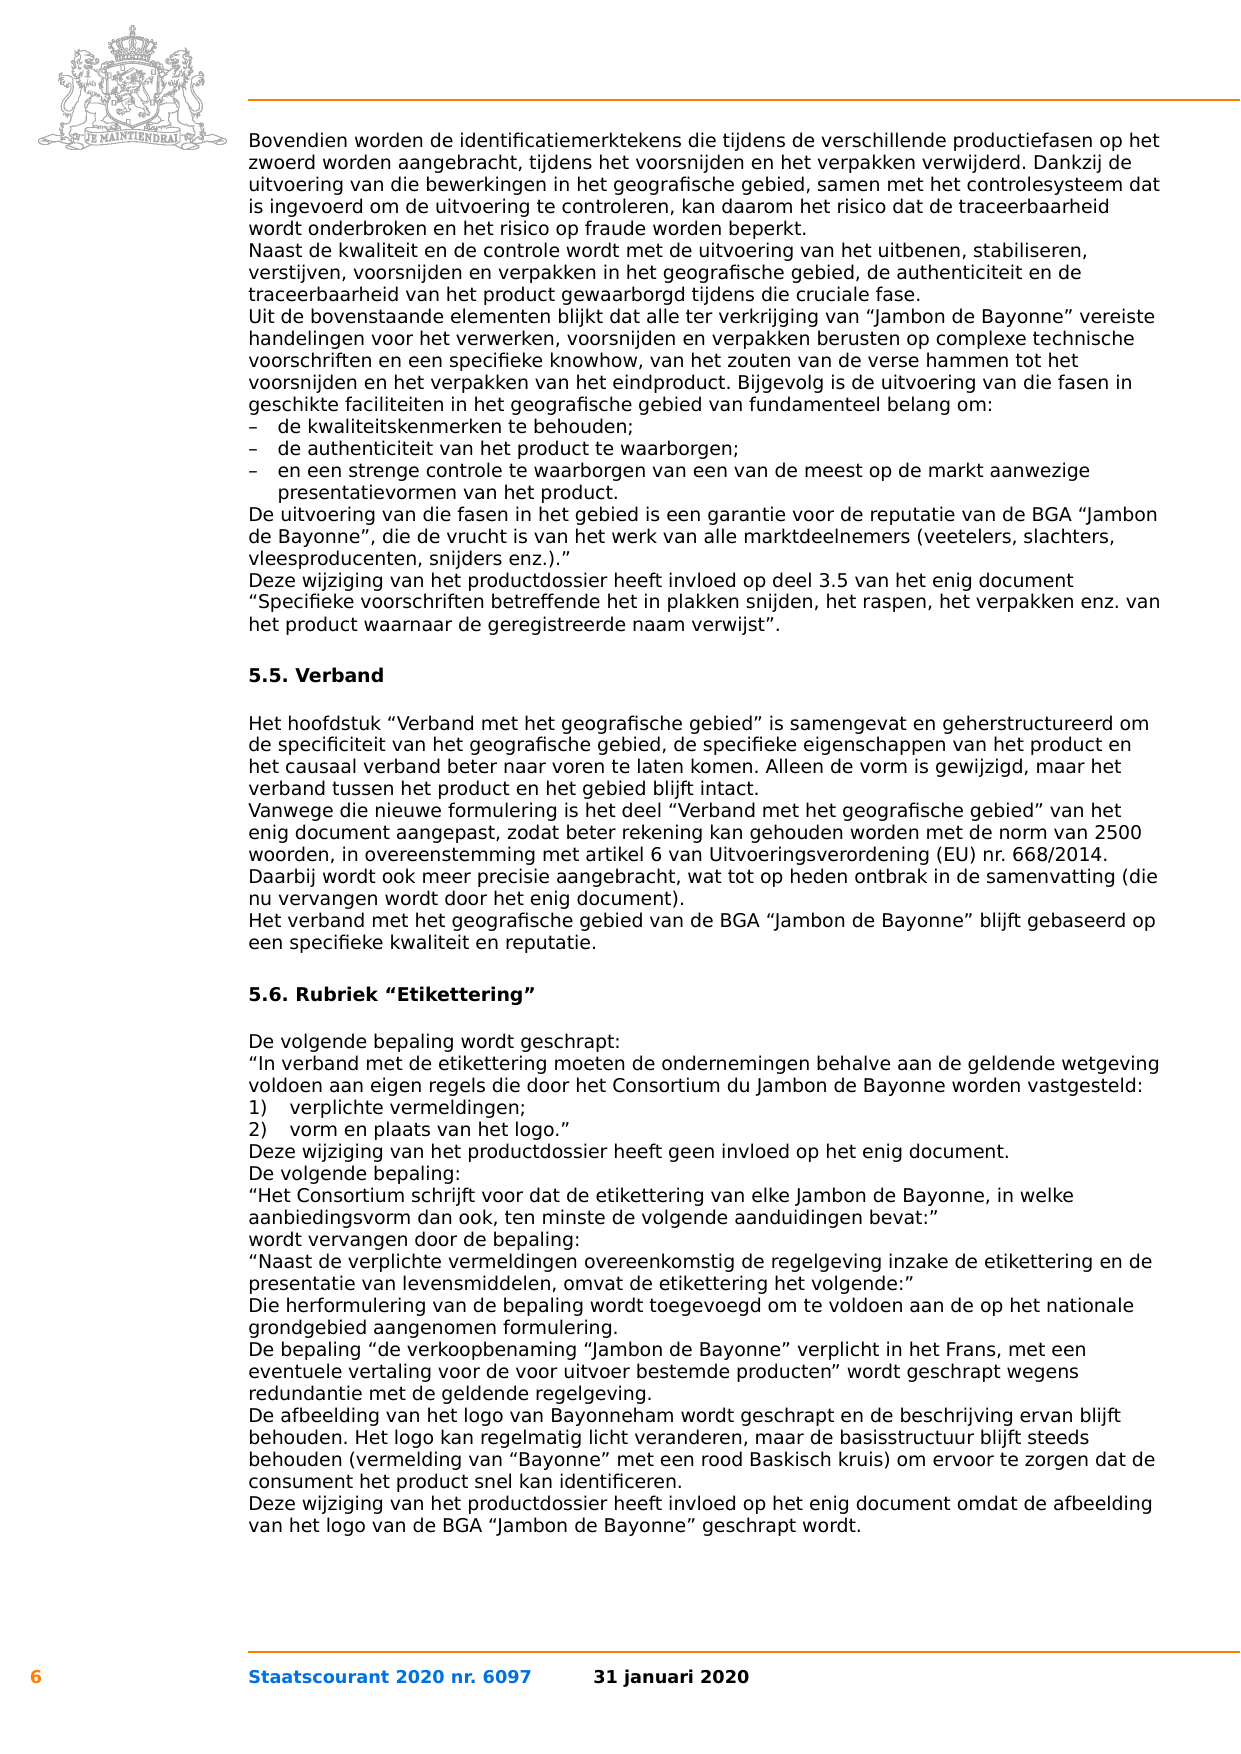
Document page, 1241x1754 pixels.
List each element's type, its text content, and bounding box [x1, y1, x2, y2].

text De volgende bepaling wordt geschrapt: [248, 1031, 1163, 1053]
text Het verband met het geografische gebied van de BGA “Jambon de Bayonne” blijft gebaseerd op een specifieke kwaliteit en reputatie. [248, 910, 1163, 954]
text Bovendien worden de identificatiemerktekens die tijdens de verschillende productiefasen op het zwoerd worden aangebracht, tijdens het voorsnijden en het verpakken verwijderd. Dankzij de uitvoering van die bewerkingen in het geografische gebied, samen met het controlesysteem dat is ingevoerd om de uitvoering te controleren, kan daarom het risico dat de traceerbaarheid wordt onderbroken en het risico op fraude worden beperkt. [248, 130, 1163, 240]
text Uit de bovenstaande elementen blijkt dat alle ter verkrijging van “Jambon de Bayonne” vereiste handelingen voor het verwerken, voorsnijden en verpakken berusten op complexe technische voorschriften en een specifieke knowhow, van het zouten van de verse hammen tot het voorsnijden en het verpakken van het eindproduct. Bijgevolg is de uitvoering van die fasen in geschikte faciliteiten in het geografische gebied van fundamenteel belang om: [248, 306, 1163, 416]
text De afbeelding van het logo van Bayonneham wordt geschrapt en de beschrijving ervan blijft behouden. Het logo kan regelmatig licht veranderen, maar de basisstructuur blijft steeds behouden (vermelding van “Bayonne” met een rood Baskisch kruis) om ervoor te zorgen dat de consument het product snel kan identificeren. [248, 1405, 1163, 1493]
text Die herformulering van de bepaling wordt toegevoegd om te voldoen aan de op het nationale grondgebied aangenomen formulering. [248, 1295, 1163, 1339]
text 2) vorm en plaats van het logo.” [248, 1119, 1163, 1141]
text Het hoofdstuk “Verband met het geografische gebied” is samengevat en geherstructureerd om de specificiteit van het geografische gebied, de specifieke eigenschappen van het product en het causaal verband beter naar voren te laten komen. Alleen de vorm is gewijzigd, maar het verband tussen het product en het gebied blijft intact. [248, 712, 1163, 800]
text Deze wijziging van het productdossier heeft geen invloed op het enig document. [248, 1141, 1163, 1163]
text Deze wijziging van het productdossier heeft invloed op deel 3.5 van het enig document “Specifieke voorschriften betreffende het in plakken snijden, het raspen, het verpakken enz. van het product waarnaar de geregistreerde naam verwijst”. [248, 569, 1163, 635]
text – de kwaliteitskenmerken te behouden; [248, 416, 1163, 438]
subtitle 5.5. Verband [248, 665, 1163, 687]
text Naast de kwaliteit en de controle wordt met de uitvoering van het uitbenen, stabiliseren, verstijven, voorsnijden en verpakken in het geografische gebied, de authenticiteit en de traceerbaarheid van het product gewaarborgd tijdens die cruciale fase. [248, 240, 1163, 306]
text De uitvoering van die fasen in het gebied is een garantie voor de reputatie van de BGA “Jambon de Bayonne”, die de vrucht is van het werk van alle marktdeelnemers (veetelers, slachters, vleesproducenten, snijders enz.).” [248, 503, 1163, 569]
text Vanwege die nieuwe formulering is het deel “Verband met het geografische gebied” van het enig document aangepast, zodat beter rekening kan gehouden worden met de norm van 2500 woorden, in overeenstemming met artikel 6 van Uitvoeringsverordening (EU) nr. 668/2014. Daarbij wordt ook meer precisie aangebracht, wat tot op heden ontbrak in de samenvatting (die nu vervangen wordt door het enig document). [248, 800, 1163, 910]
text – en een strenge controle te waarborgen van een van de meest op de markt aanwezige presentatievormen van het product. [248, 459, 1163, 503]
text “Naast de verplichte vermeldingen overeenkomstig de regelgeving inzake de etikettering en de presentatie van levensmiddelen, omvat de etikettering het volgende:” [248, 1251, 1163, 1295]
text Deze wijziging van het productdossier heeft invloed op het enig document omdat de afbeelding van het logo van de BGA “Jambon de Bayonne” geschrapt wordt. [248, 1493, 1163, 1537]
text 1) verplichte vermeldingen; [248, 1097, 1163, 1119]
text De bepaling “de verkoopbenaming “Jambon de Bayonne” verplicht in het Frans, met een eventuele vertaling voor de voor uitvoer bestemde producten” wordt geschrapt wegens redundantie met de geldende regelgeving. [248, 1339, 1163, 1405]
text “Het Consortium schrijft voor dat de etikettering van elke Jambon de Bayonne, in welke aanbiedingsvorm dan ook, ten minste de volgende aanduidingen bevat:” [248, 1185, 1163, 1229]
subtitle 5.6. Rubriek “Etikettering” [248, 984, 1163, 1006]
text “In verband met de etikettering moeten de ondernemingen behalve aan de geldende wetgeving voldoen aan eigen regels die door het Consortium du Jambon de Bayonne worden vastgesteld: [248, 1053, 1163, 1097]
picture [38, 25, 227, 150]
text De volgende bepaling: [248, 1163, 1163, 1185]
text – de authenticiteit van het product te waarborgen; [248, 438, 1163, 459]
text wordt vervangen door de bepaling: [248, 1229, 1163, 1251]
